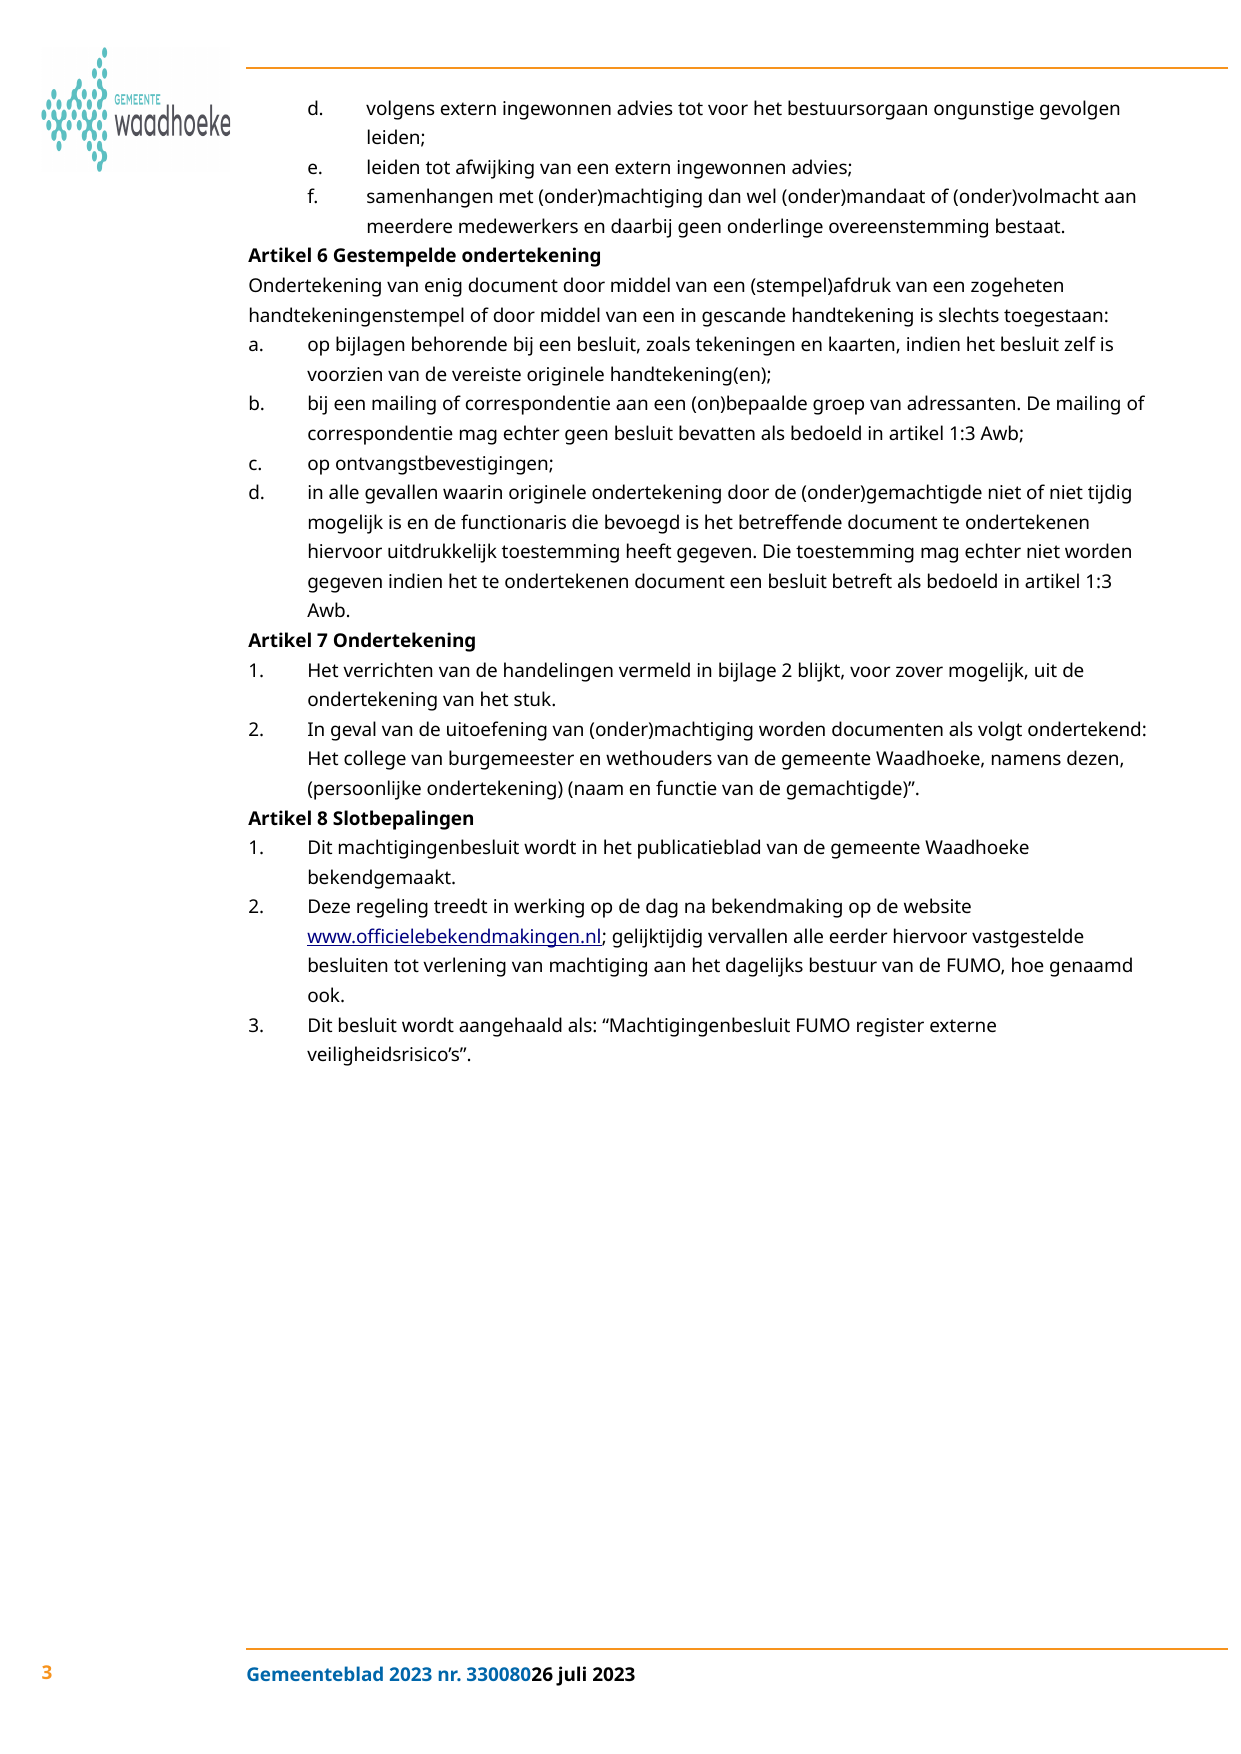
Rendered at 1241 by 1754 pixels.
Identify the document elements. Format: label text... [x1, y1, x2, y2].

list Deze regeling treedt in werking op de dag na bekendmaking op de website www.officielebekendmakingen.nl; gelijktijdig vervallen alle eerder hiervoor vastgestelde besluiten tot verlening van machtiging aan het dagelijks bestuur van de FUMO, hoe genaamd ook. [248, 893, 1152, 1008]
list Dit machtigingenbesluit wordt in het publicatieblad van de gemeente Waadhoeke bekendgemaakt. [248, 834, 1152, 890]
list In geval van de uitoefening van (onder)machtiging worden documenten als volgt ondertekend: Het college van burgemeester en wethouders van de gemeente Waadhoeke, namens dezen, (persoonlijke ondertekening) (naam en functie van de gemachtigde)”. [248, 716, 1152, 801]
text Artikel 8 Slotbepalingen [248, 805, 1152, 831]
list op bijlagen behorende bij een besluit, zoals tekeningen en kaarten, indien het besluit zelf is voorzien van de vereiste originele handtekening(en); [248, 331, 1152, 387]
list leiden tot afwijking van een extern ingewonnen advies; [307, 154, 1152, 180]
list Dit besluit wordt aangehaald als: “Machtigingenbesluit FUMO register externe veiligheidsrisico’s”. [248, 1012, 1152, 1067]
list in alle gevallen waarin originele ondertekening door de (onder)gemachtigde niet of niet tijdig mogelijk is en de functionaris die bevoegd is het betreffende document te ondertekenen hiervoor uitdrukkelijk toestemming heeft gegeven. Die toestemming mag echter niet worden gegeven indien het te ondertekenen document een besluit betreft als bedoeld in artikel 1:3 Awb. [248, 479, 1152, 623]
picture [41, 47, 231, 172]
list Het verrichten van de handelingen vermeld in bijlage 2 blijkt, voor zover mogelijk, uit de ondertekening van het stuk. [248, 657, 1152, 712]
list volgens extern ingewonnen advies tot voor het bestuursorgaan ongunstige gevolgen leiden; [307, 95, 1152, 150]
list op ontvangstbevestigingen; [248, 450, 1152, 476]
list samenhangen met (onder)machtiging dan wel (onder)mandaat of (onder)volmacht aan meerdere medewerkers en daarbij geen onderlinge overeenstemming bestaat. [307, 183, 1152, 239]
text Ondertekening van enig document door middel van een (stempel)afdruk van een zogeheten handtekeningenstempel of door middel van een in gescande handtekening is slechts toegestaan: [248, 272, 1152, 328]
text Artikel 6 Gestempelde ondertekening [248, 243, 1152, 268]
list bij een mailing of correspondentie aan een (on)bepaalde groep van adressanten. De mailing of correspondentie mag echter geen besluit bevatten als bedoeld in artikel 1:3 Awb; [248, 391, 1152, 446]
text Artikel 7 Ondertekening [248, 627, 1152, 653]
